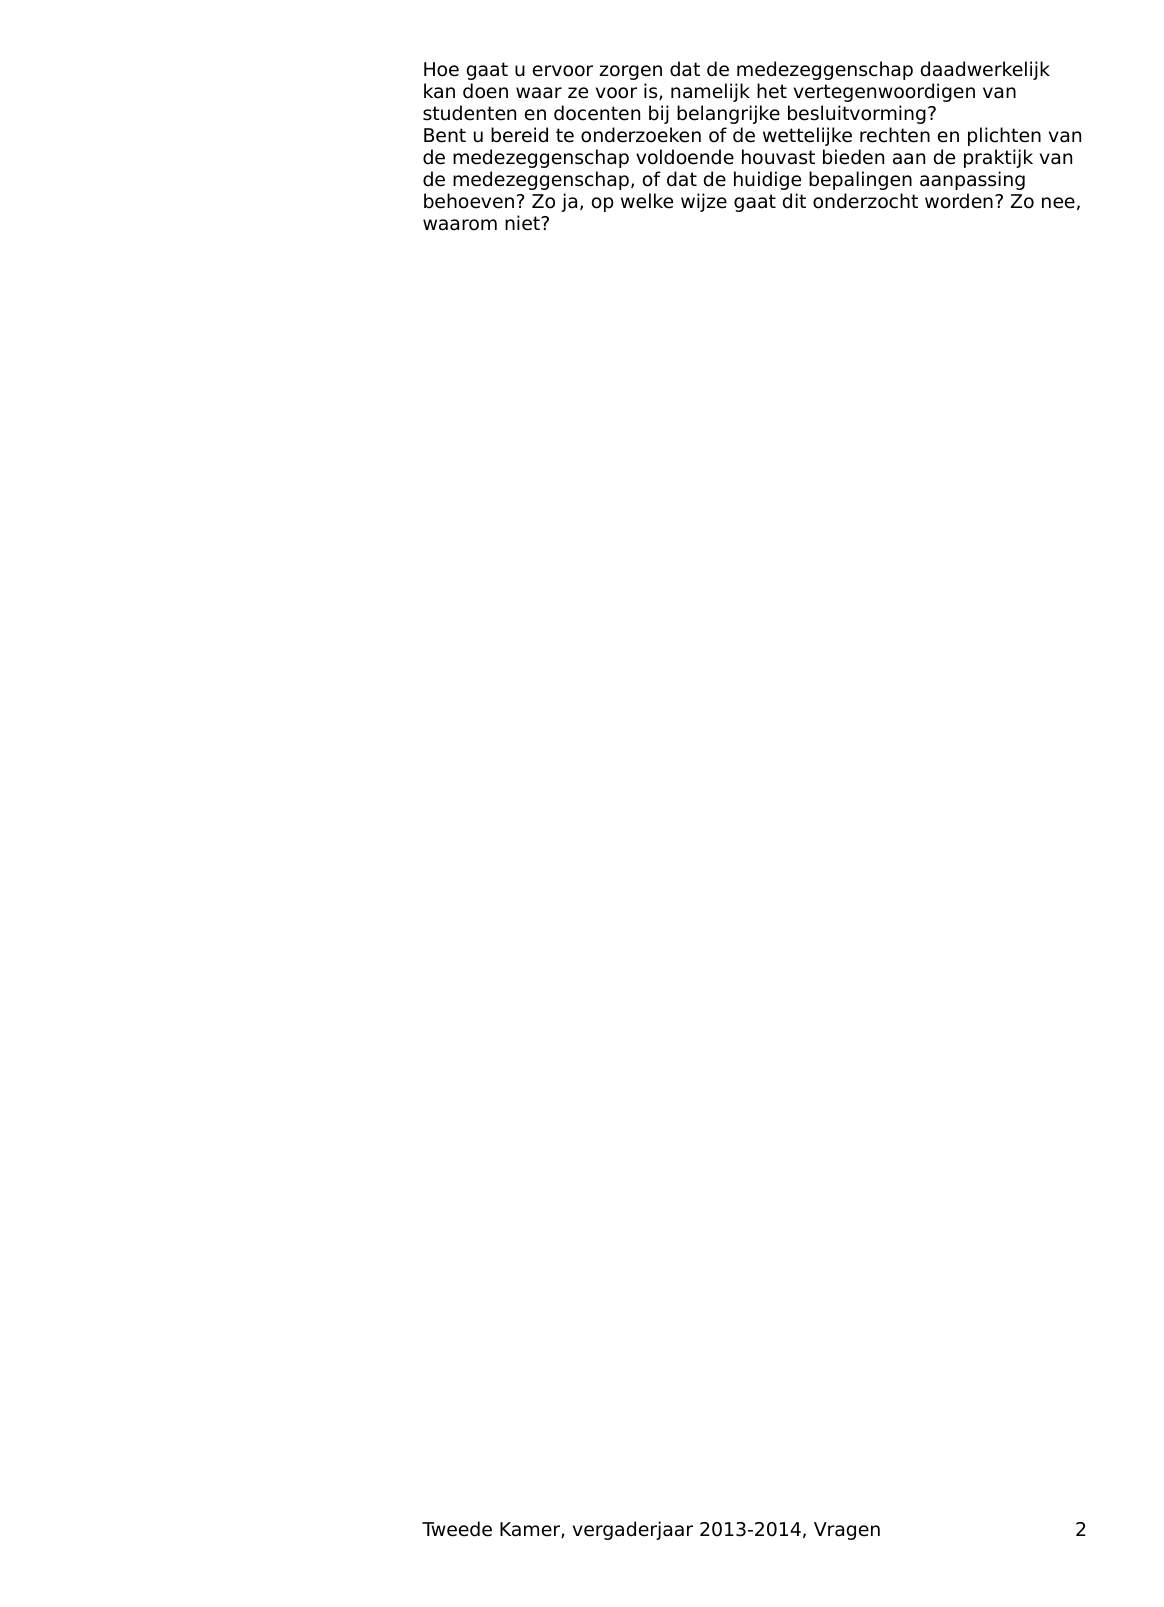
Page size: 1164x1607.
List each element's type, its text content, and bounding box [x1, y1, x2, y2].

text Bent u bereid te onderzoeken of de wettelijke rechten en plichten van de medezeggenschap voldoende houvast bieden aan de praktijk van de medezeggenschap, of dat de huidige bepalingen aanpassing behoeven? Zo ja, op welke wijze gaat dit onderzocht worden? Zo nee, waarom niet? [422, 125, 1087, 235]
text Hoe gaat u ervoor zorgen dat de medezeggenschap daadwerkelijk kan doen waar ze voor is, namelijk het vertegenwoordigen van studenten en docenten bij belangrijke besluitvorming? [422, 59, 1087, 125]
